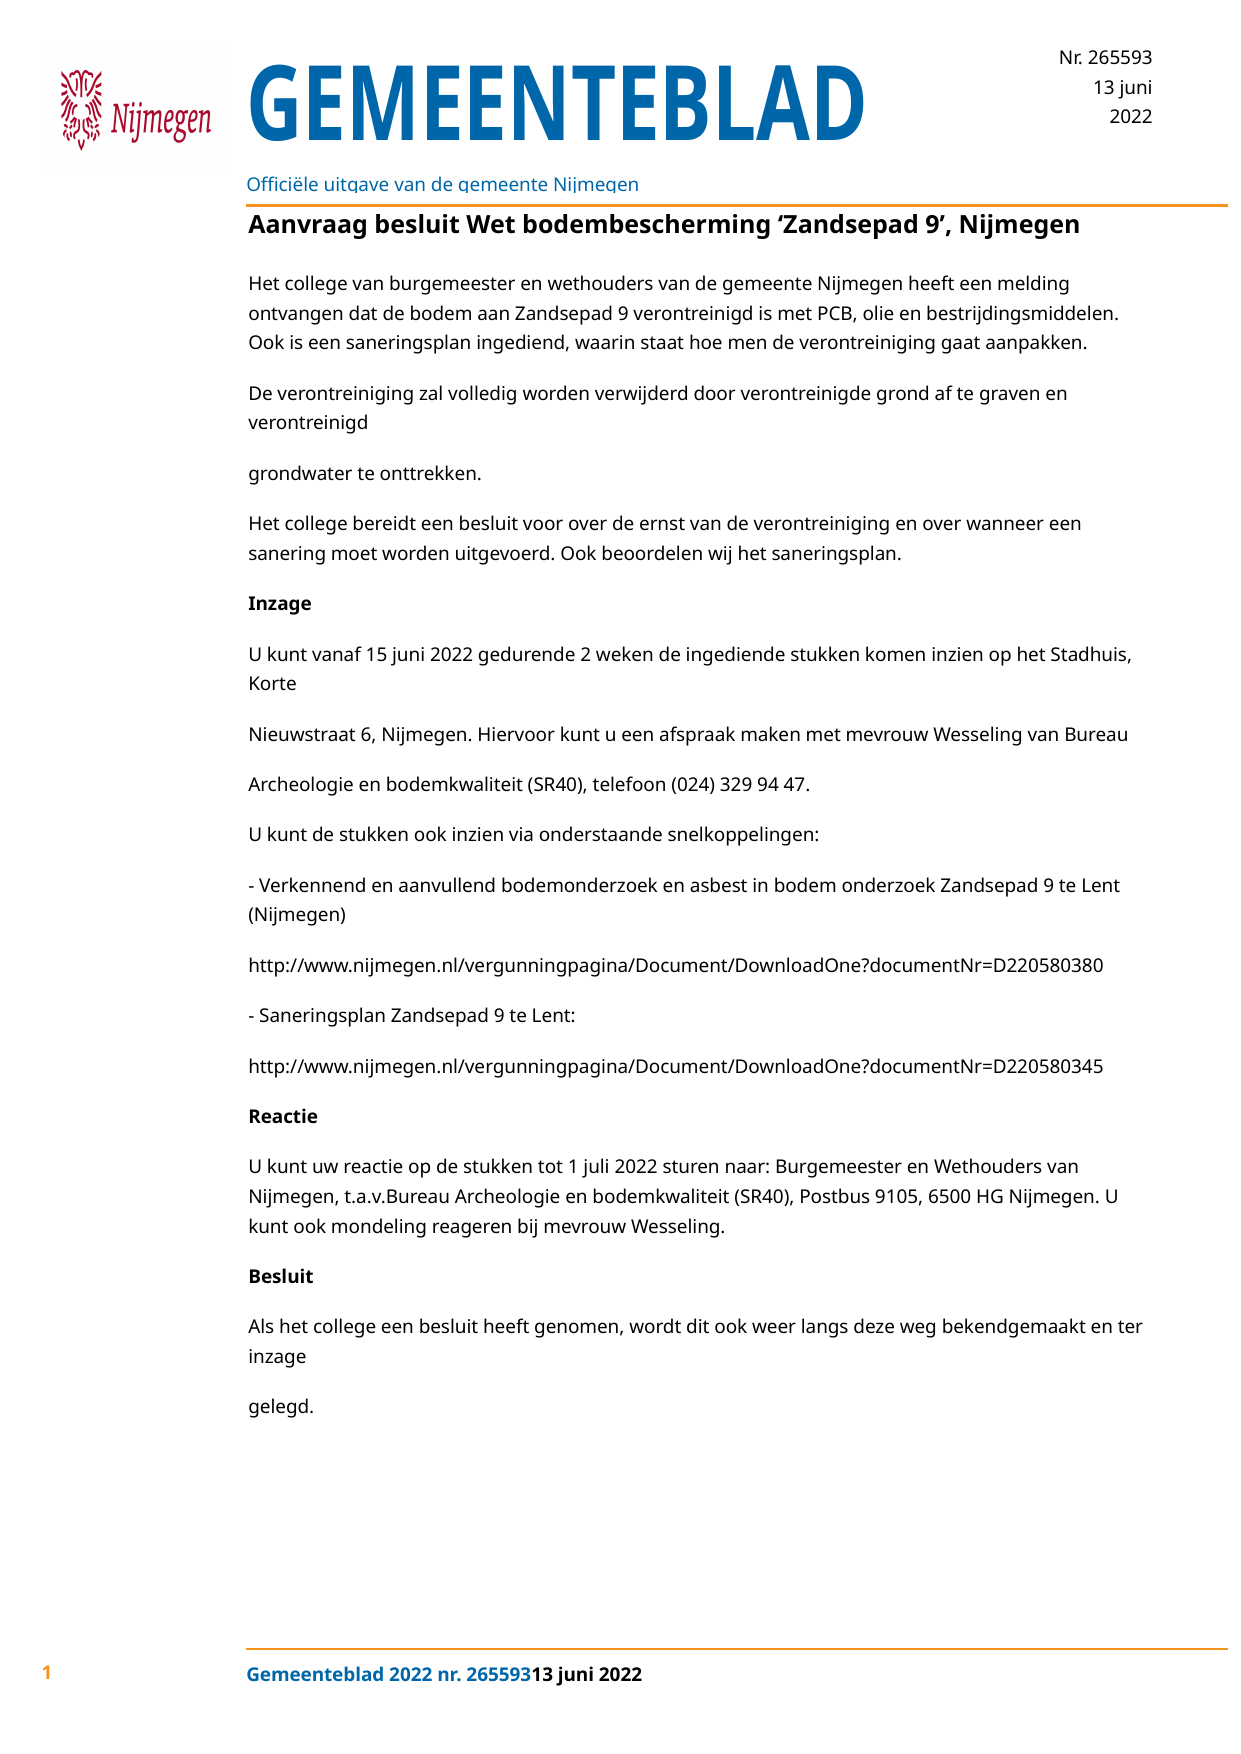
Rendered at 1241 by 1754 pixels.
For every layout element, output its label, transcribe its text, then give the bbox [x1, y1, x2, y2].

text http://www.nijmegen.nl/vergunningpagina/Document/DownloadOne?documentNr=D220580345 [248, 1053, 1152, 1078]
picture [41, 47, 231, 172]
text grondwater te onttrekken. [248, 460, 1152, 486]
text De verontreiniging zal volledig worden verwijderd door verontreinigde grond af te graven en verontreinigd [248, 380, 1152, 435]
text Het college van burgemeester en wethouders van de gemeente Nijmegen heeft een melding ontvangen dat de bodem aan Zandsepad 9 verontreinigd is met PCB, olie en bestrijdingsmiddelen. Ook is een saneringsplan ingediend, waarin staat hoe men de verontreiniging gaat aanpakken. [248, 270, 1152, 355]
text Als het college een besluit heeft genomen, wordt dit ook weer langs deze weg bekendgemaakt en ter inzage [248, 1314, 1152, 1369]
text http://www.nijmegen.nl/vergunningpagina/Document/DownloadOne?documentNr=D220580380 [248, 952, 1152, 978]
text - Verkennend en aanvullend bodemonderzoek en asbest in bodem onderzoek Zandsepad 9 te Lent (Nijmegen) [248, 872, 1152, 927]
text - Saneringsplan Zandsepad 9 te Lent: [248, 1002, 1152, 1028]
text Nieuwstraat 6, Nijmegen. Hiervoor kunt u een afspraak maken met mevrouw Wesseling van Bureau [248, 721, 1152, 746]
text Inzage [248, 590, 1152, 616]
text Reactie [248, 1103, 1152, 1129]
text Besluit [248, 1263, 1152, 1289]
text gelegd. [248, 1394, 1152, 1419]
text Aanvraag besluit Wet bodembescherming ‘Zandsepad 9’, Nijmegen [248, 207, 1152, 241]
text Archeologie en bodemkwaliteit (SR40), telefoon (024) 329 94 47. [248, 771, 1152, 797]
text Het college bereidt een besluit voor over de ernst van de verontreiniging en over wanneer een sanering moet worden uitgevoerd. Ook beoordelen wij het saneringsplan. [248, 510, 1152, 566]
text U kunt de stukken ook inzien via onderstaande snelkoppelingen: [248, 822, 1152, 847]
text U kunt uw reactie op de stukken tot 1 juli 2022 sturen naar: Burgemeester en Wethouders van Nijmegen, t.a.v.Bureau Archeologie en bodemkwaliteit (SR40), Postbus 9105, 6500 HG Nijmegen. U kunt ook mondeling reageren bij mevrouw Wesseling. [248, 1154, 1152, 1238]
text U kunt vanaf 15 juni 2022 gedurende 2 weken de ingediende stukken komen inzien op het Stadhuis, Korte [248, 641, 1152, 696]
